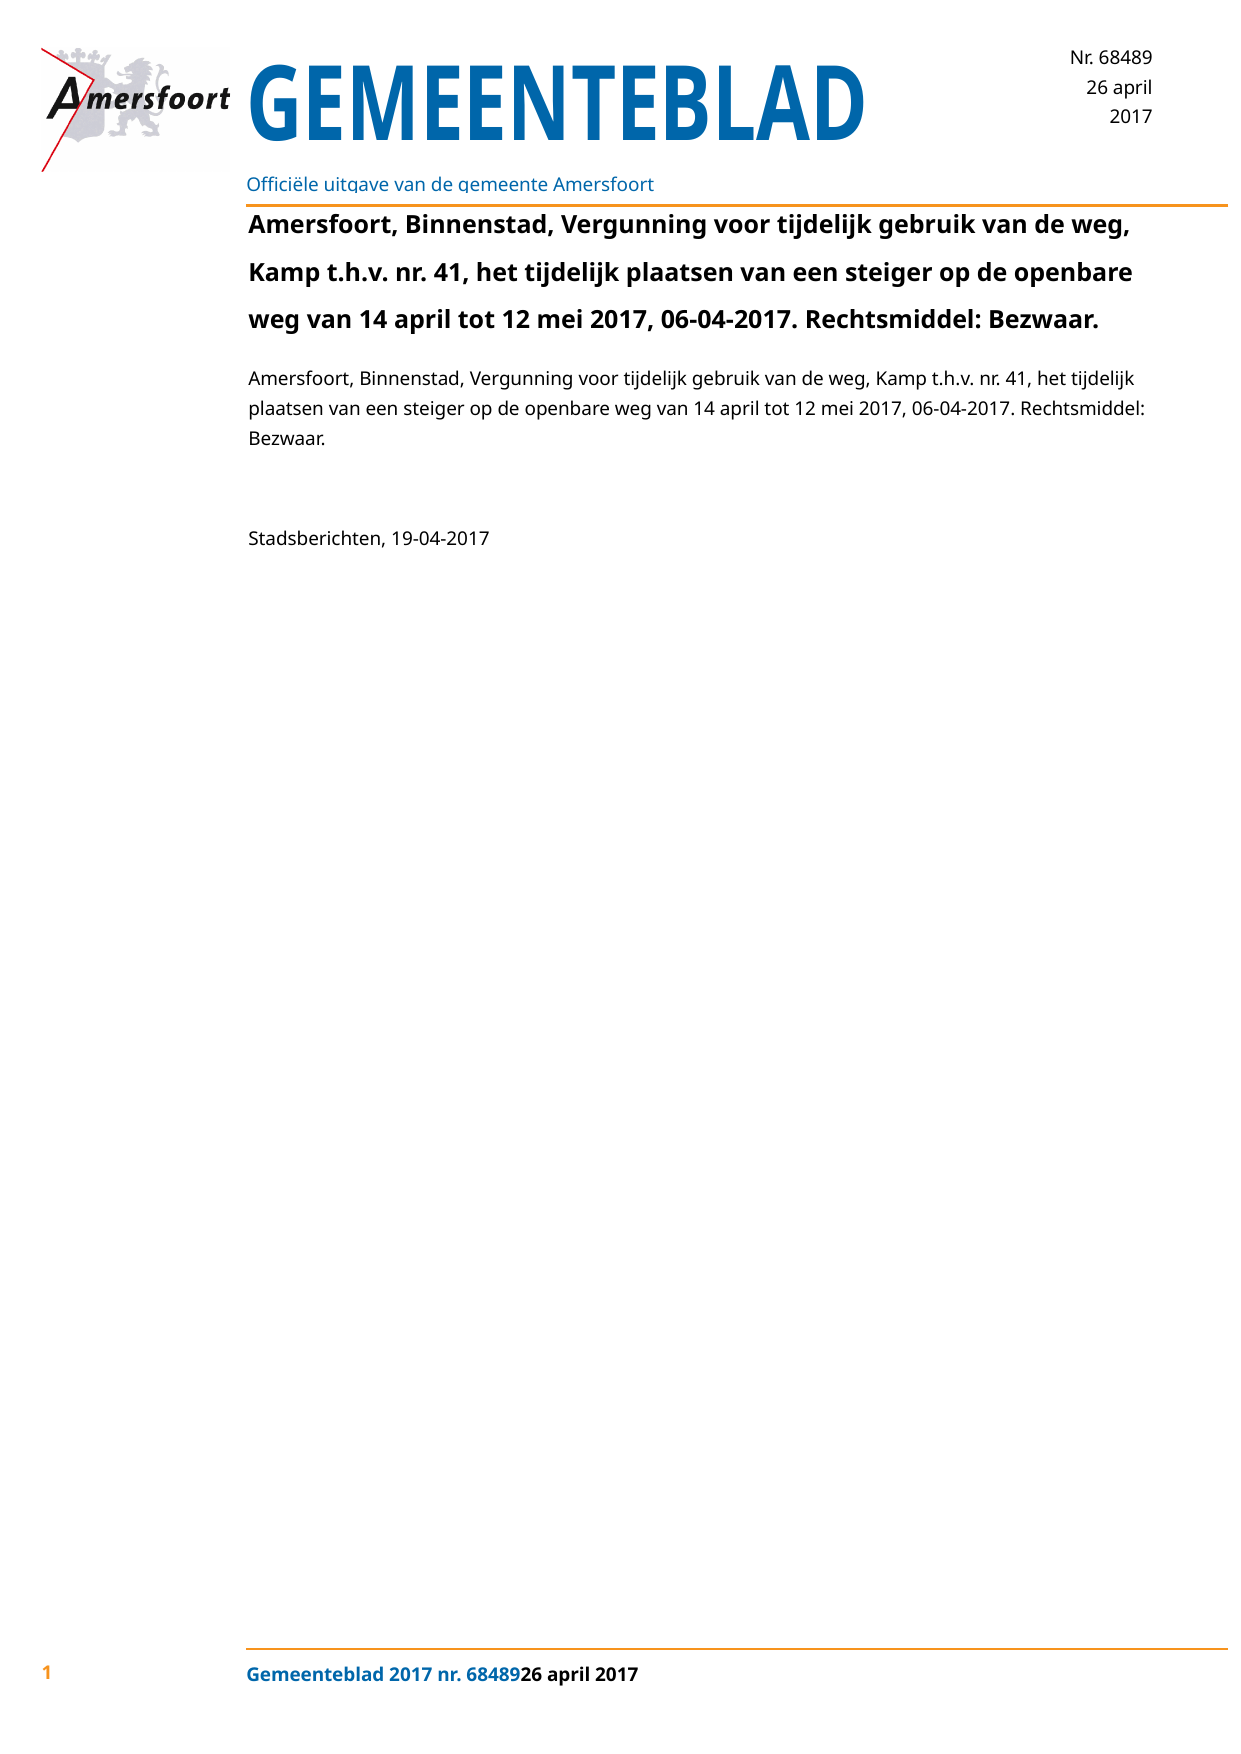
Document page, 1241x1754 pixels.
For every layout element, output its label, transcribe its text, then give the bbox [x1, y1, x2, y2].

text Amersfoort, Binnenstad, Vergunning voor tijdelijk gebruik van de weg, Kamp t.h.v. nr. 41, het tijdelijk plaatsen van een steiger op de openbare weg van 14 april tot 12 mei 2017, 06-04-2017. Rechtsmiddel: Bezwaar. [248, 207, 1152, 336]
picture [41, 47, 231, 172]
text Stadsberichten, 19-04-2017 [248, 526, 1152, 551]
text Amersfoort, Binnenstad, Vergunning voor tijdelijk gebruik van de weg, Kamp t.h.v. nr. 41, het tijdelijk plaatsen van een steiger op de openbare weg van 14 april tot 12 mei 2017, 06-04-2017. Rechtsmiddel: Bezwaar. [248, 366, 1152, 450]
